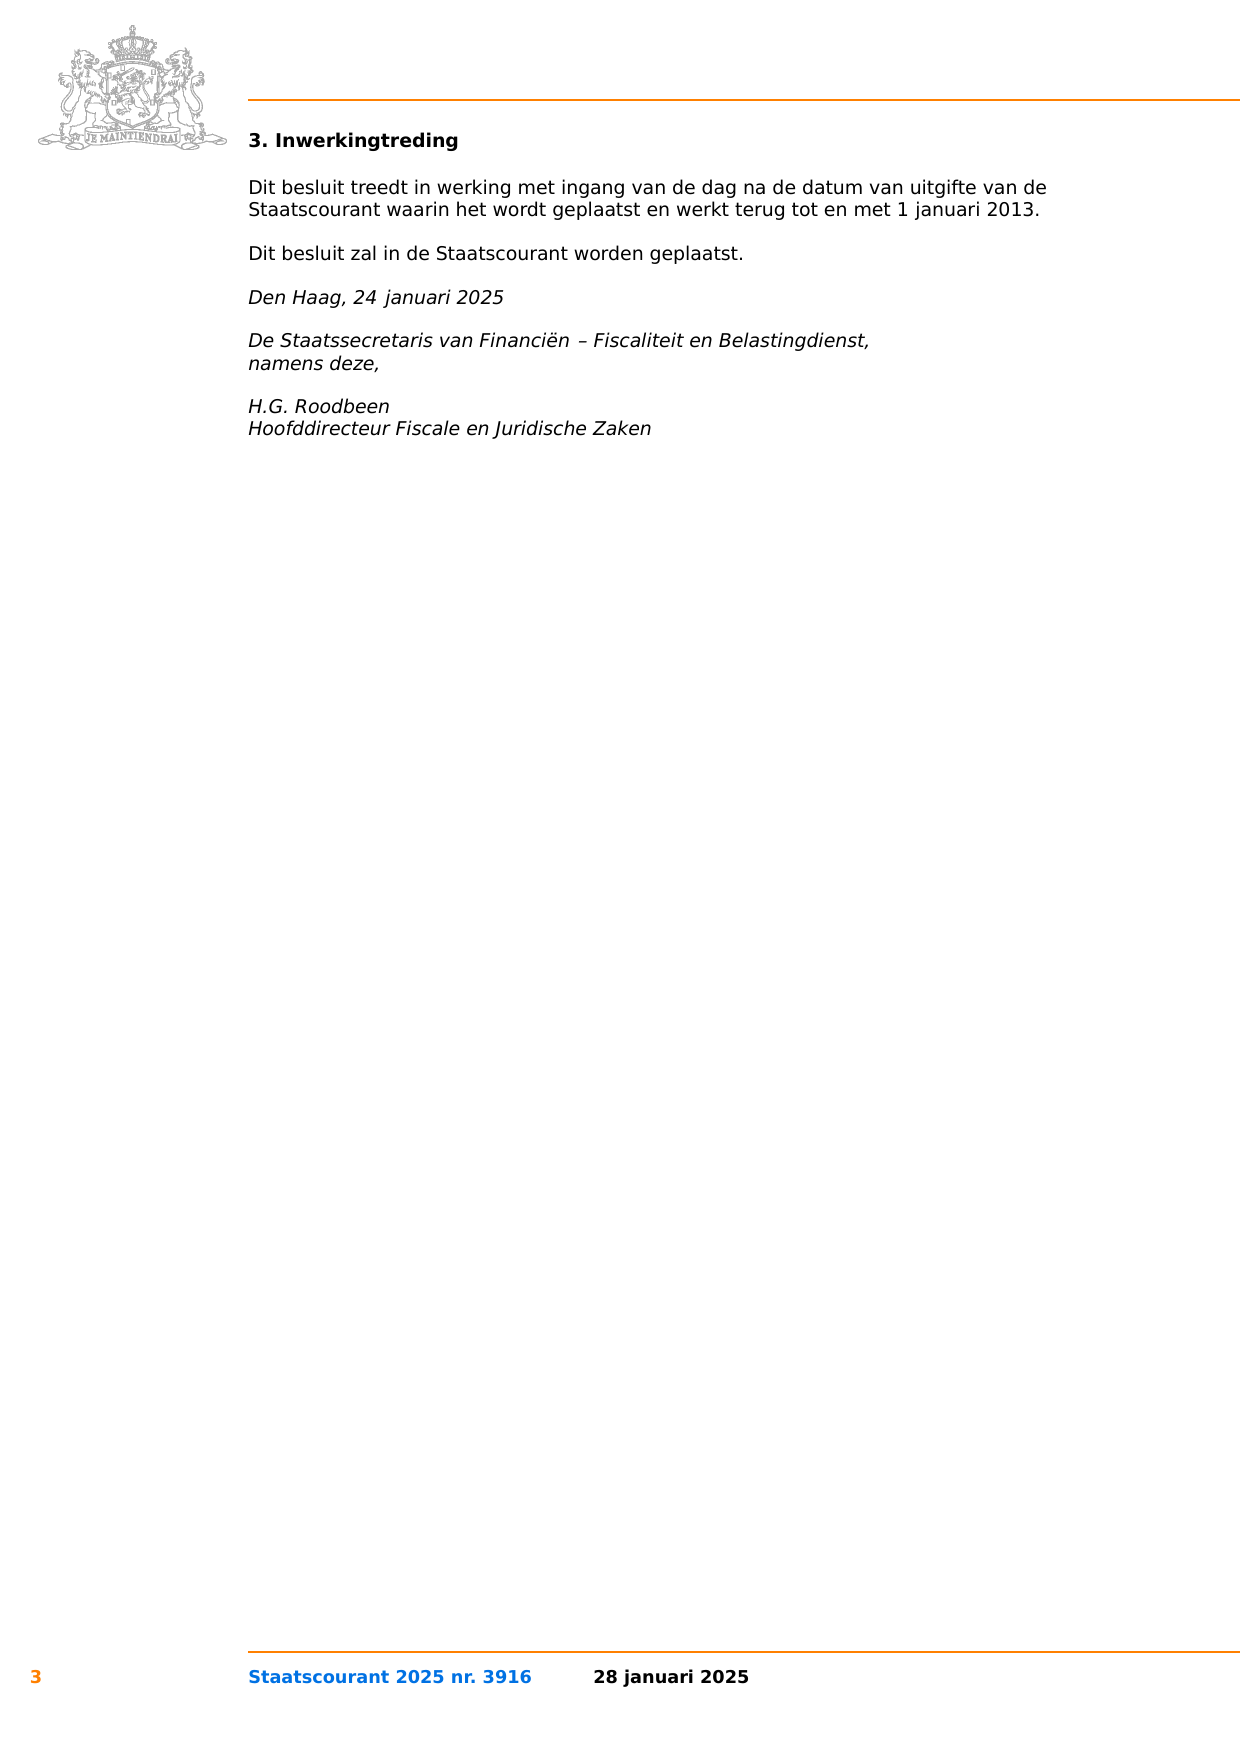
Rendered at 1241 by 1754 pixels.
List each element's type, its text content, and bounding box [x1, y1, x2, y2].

text De Staatssecretaris van Financiën – Fiscaliteit en Belastingdienst, namens deze, H.G. Roodbeen Hoofddirecteur Fiscale en Juridische Zaken [248, 330, 1163, 440]
subtitle 3. Inwerkingtreding [248, 130, 1163, 152]
picture [38, 25, 227, 150]
text Dit besluit zal in de Staatscourant worden geplaatst. [248, 243, 1163, 265]
text Den Haag, 24 januari 2025 [248, 287, 1163, 308]
text Dit besluit treedt in werking met ingang van de dag na de datum van uitgifte van de Staatscourant waarin het wordt geplaatst en werkt terug tot en met 1 januari 2013. [248, 177, 1163, 221]
